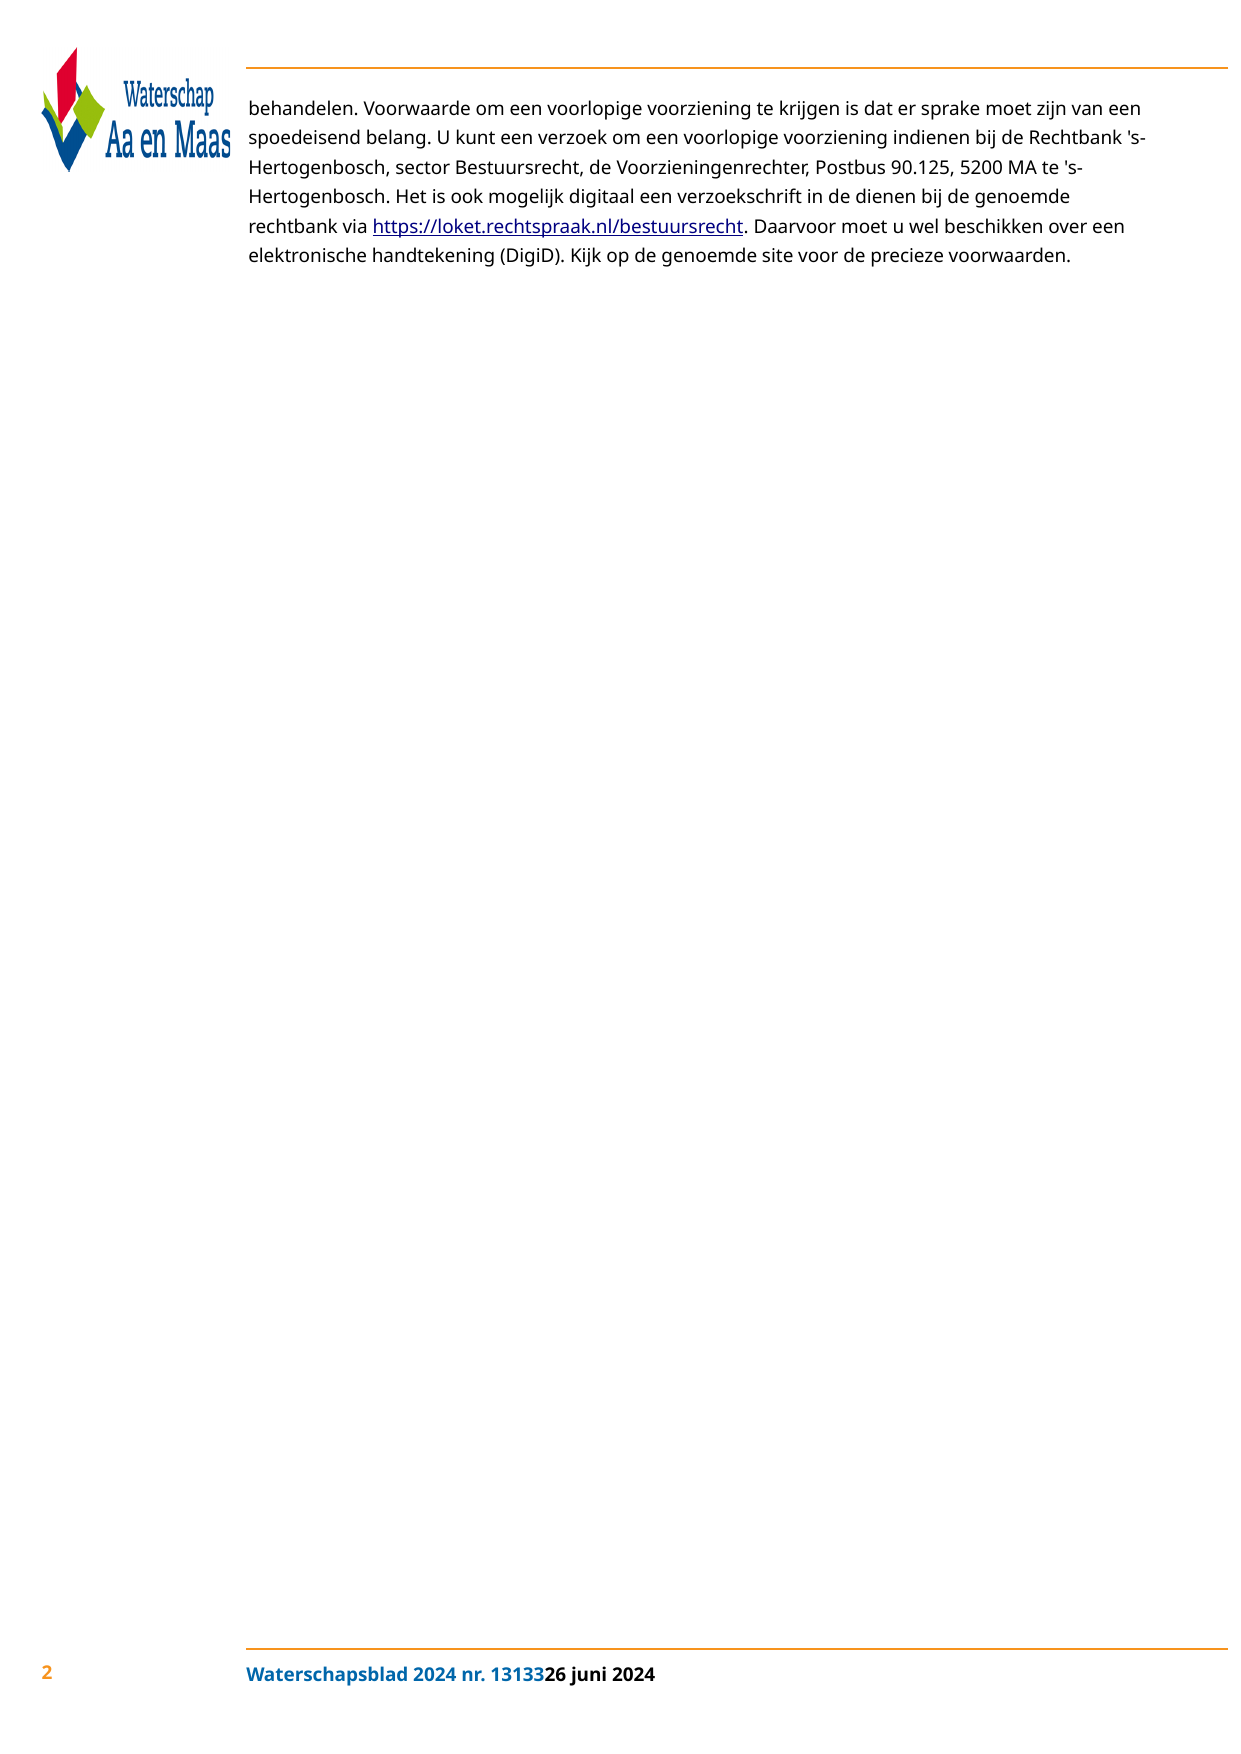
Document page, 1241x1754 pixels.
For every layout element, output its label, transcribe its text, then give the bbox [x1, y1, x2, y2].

text behandelen. Voorwaarde om een voorlopige voorziening te krijgen is dat er sprake moet zijn van een spoedeisend belang. U kunt een verzoek om een voorlopige voorziening indienen bij de Rechtbank 's-Hertogenbosch, sector Bestuursrecht, de Voorzieningenrechter, Postbus 90.125, 5200 MA te 's-Hertogenbosch. Het is ook mogelijk digitaal een verzoekschrift in de dienen bij de genoemde rechtbank via https://loket.rechtspraak.nl/bestuursrecht. Daarvoor moet u wel beschikken over een elektronische handtekening (DigiD). Kijk op de genoemde site voor de precieze voorwaarden. [248, 95, 1152, 268]
picture [41, 47, 231, 172]
